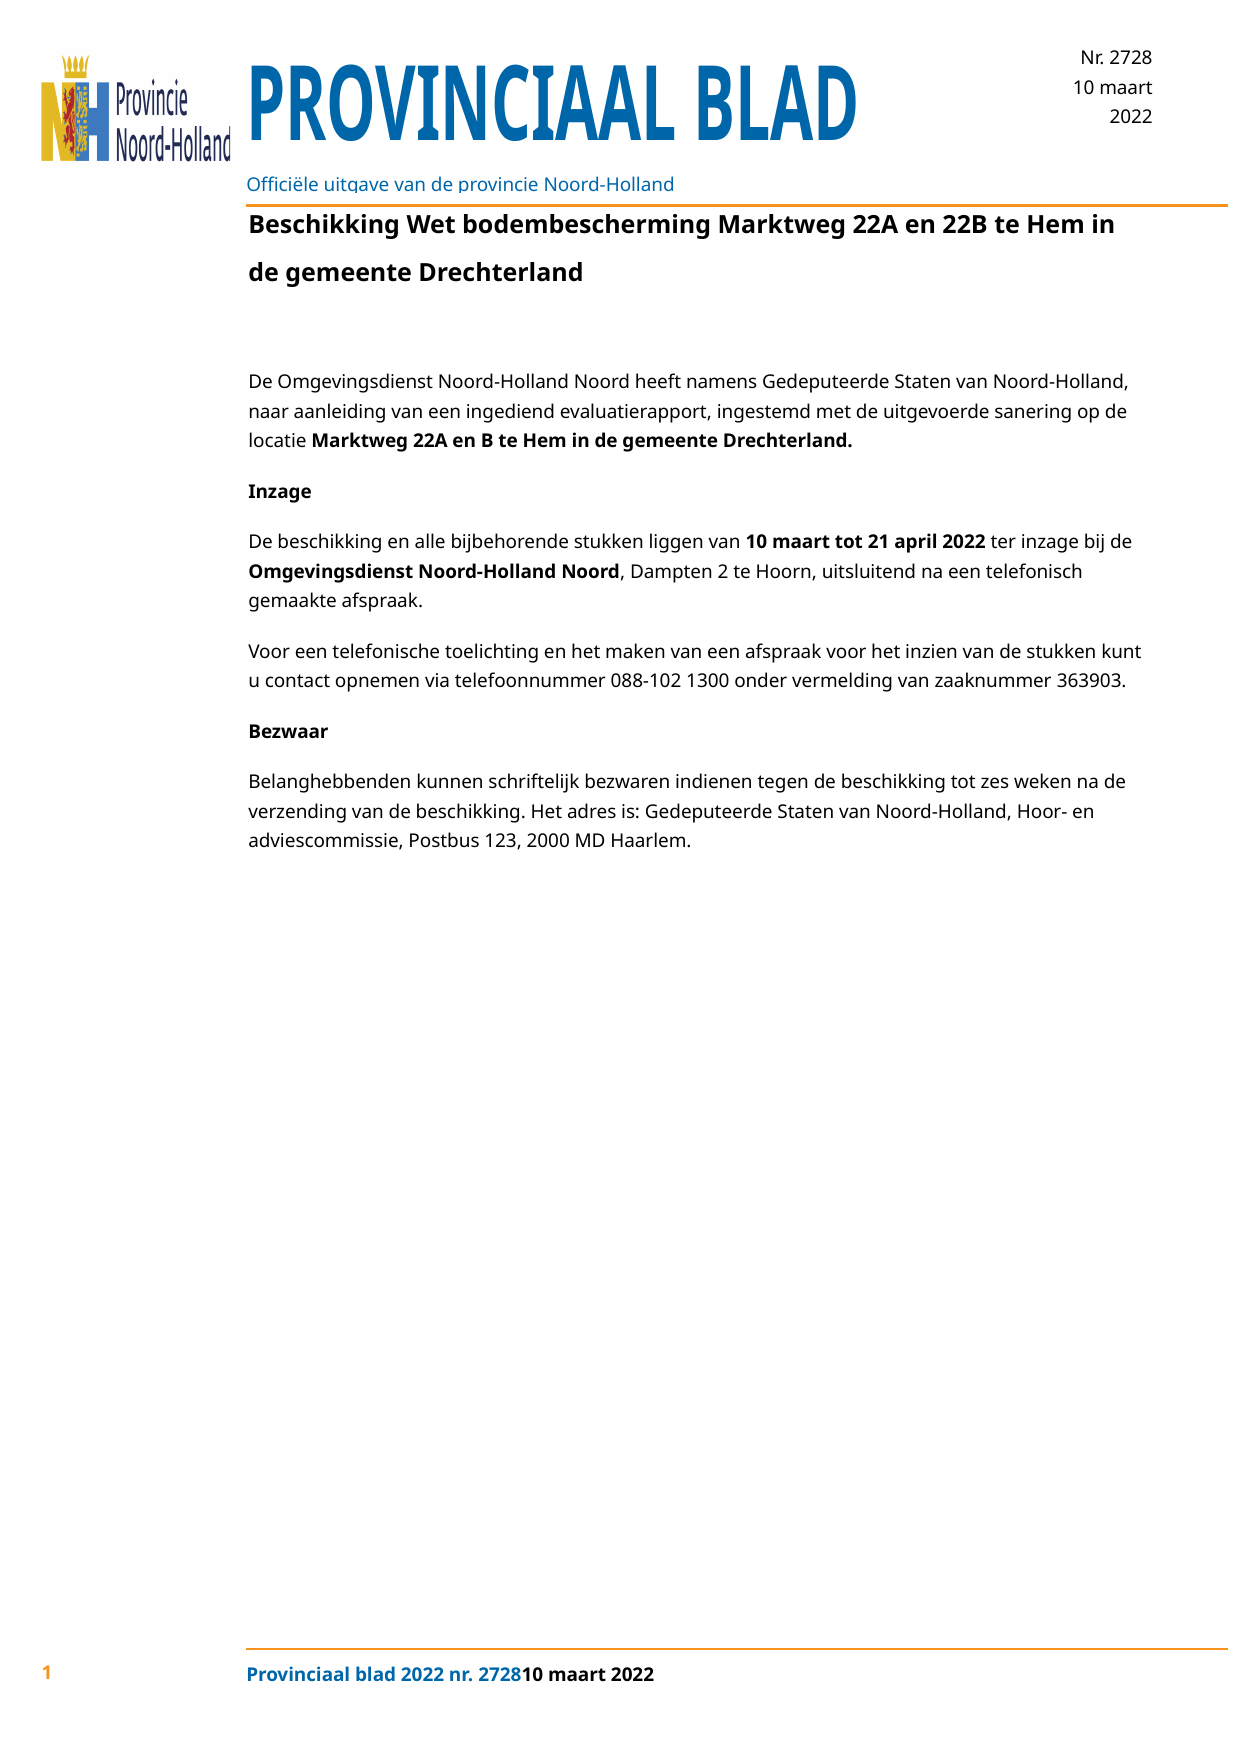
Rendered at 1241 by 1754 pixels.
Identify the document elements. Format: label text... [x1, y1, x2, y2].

text De beschikking en alle bijbehorende stukken liggen van 10 maart tot 21 april 2022 ter inzage bij de Omgevingsdienst Noord-Holland Noord, Dampten 2 te Hoorn, uitsluitend na een telefonisch gemaakte afspraak. [248, 528, 1152, 613]
text Beschikking Wet bodembescherming Marktweg 22A en 22B te Hem in de gemeente Drechterland [248, 207, 1152, 288]
picture [41, 47, 231, 172]
text Voor een telefonische toelichting en het maken van een afspraak voor het inzien van de stukken kunt u contact opnemen via telefoonnummer 088-102 1300 onder vermelding van zaaknummer 363903. [248, 638, 1152, 693]
text De Omgevingsdienst Noord-Holland Noord heeft namens Gedeputeerde Staten van Noord-Holland, naar aanleiding van een ingediend evaluatierapport, ingestemd met de uitgevoerde sanering op de locatie Marktweg 22A en B te Hem in de gemeente Drechterland. [248, 368, 1152, 453]
text Belanghebbenden kunnen schriftelijk bezwaren indienen tegen de beschikking tot zes weken na de verzending van de beschikking. Het adres is: Gedeputeerde Staten van Noord-Holland, Hoor- en adviescommissie, Postbus 123, 2000 MD Haarlem. [248, 768, 1152, 853]
text Bezwaar [248, 718, 1152, 744]
text Inzage [248, 478, 1152, 504]
